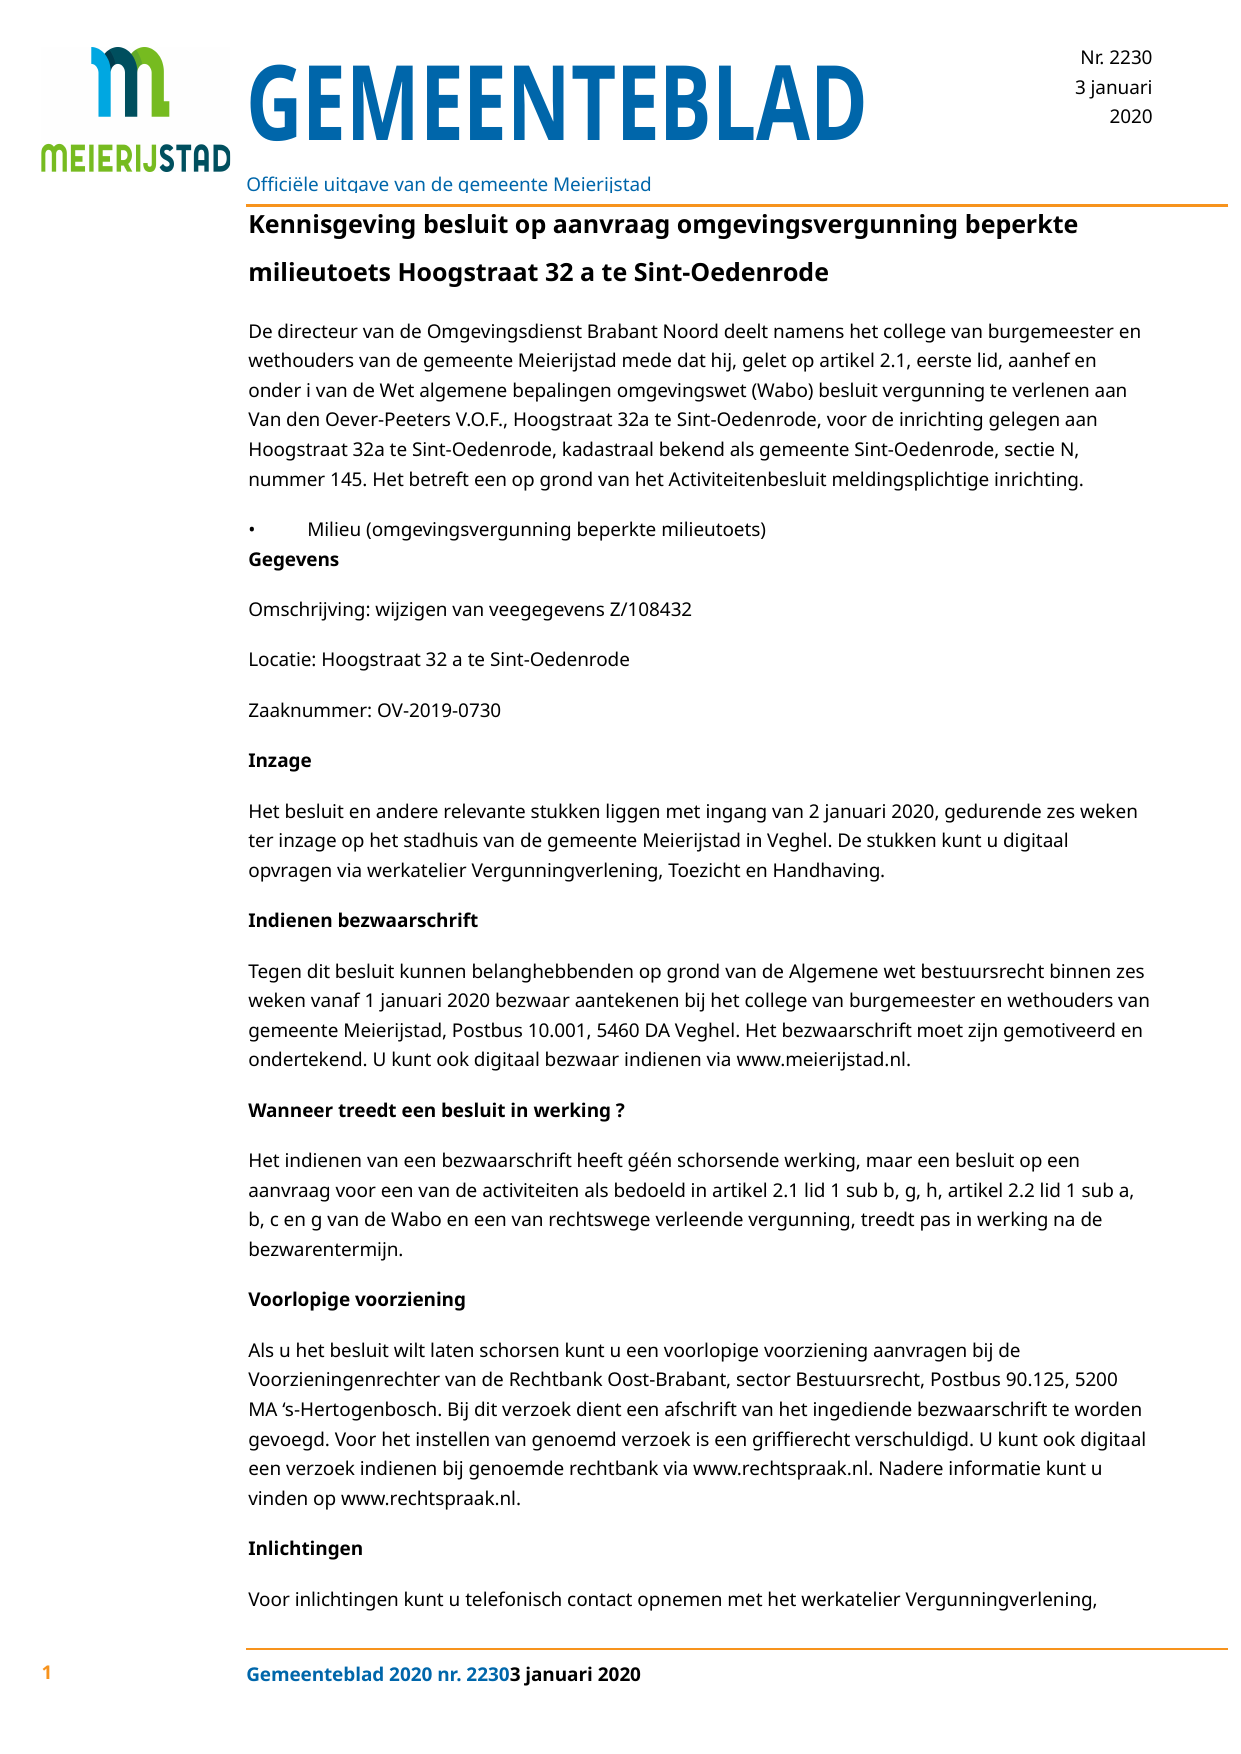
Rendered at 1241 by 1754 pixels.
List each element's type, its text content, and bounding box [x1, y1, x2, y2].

text Het besluit en andere relevante stukken liggen met ingang van 2 januari 2020, gedurende zes weken ter inzage op het stadhuis van de gemeente Meierijstad in Veghel. De stukken kunt u digitaal opvragen via werkatelier Vergunningverlening, Toezicht en Handhaving. [248, 798, 1152, 883]
text Wanneer treedt een besluit in werking ? [248, 1097, 1152, 1123]
text Inlichtingen [248, 1535, 1152, 1561]
picture [41, 47, 231, 172]
text Inzage [248, 747, 1152, 773]
text Het indienen van een bezwaarschrift heeft géén schorsende werking, maar een besluit op een aanvraag voor een van de activiteiten als bedoeld in artikel 2.1 lid 1 sub b, g, h, artikel 2.2 lid 1 sub a, b, c en g van de Wabo en een van rechtswege verleende vergunning, treedt pas in werking na de bezwarentermijn. [248, 1147, 1152, 1262]
text Omschrijving: wijzigen van veegegevens Z/108432 [248, 596, 1152, 622]
text Indienen bezwaarschrift [248, 907, 1152, 933]
text Locatie: Hoogstraat 32 a te Sint-Oedenrode [248, 647, 1152, 672]
text Als u het besluit wilt laten schorsen kunt u een voorlopige voorziening aanvragen bij de Voorzieningenrechter van de Rechtbank Oost-Brabant, sector Bestuursrecht, Postbus 90.125, 5200 MA ‘s-Hertogenbosch. Bij dit verzoek dient een afschrift van het ingediende bezwaarschrift te worden gevoegd. Voor het instellen van genoemd verzoek is een griffierecht verschuldigd. U kunt ook digitaal een verzoek indienen bij genoemde rechtbank via www.rechtspraak.nl. Nadere informatie kunt u vinden op www.rechtspraak.nl. [248, 1337, 1152, 1511]
text De directeur van de Omgevingsdienst Brabant Noord deelt namens het college van burgemeester en wethouders van de gemeente Meierijstad mede dat hij, gelet op artikel 2.1, eerste lid, aanhef en onder i van de Wet algemene bepalingen omgevingswet (Wabo) besluit vergunning te verlenen aan Van den Oever-Peeters V.O.F., Hoogstraat 32a te Sint-Oedenrode, voor de inrichting gelegen aan Hoogstraat 32a te Sint-Oedenrode, kadastraal bekend als gemeente Sint-Oedenrode, sectie N, nummer 145. Het betreft een op grond van het Activiteitenbesluit meldingsplichtige inrichting. [248, 318, 1152, 492]
text Kennisgeving besluit op aanvraag omgevingsvergunning beperkte milieutoets Hoogstraat 32 a te Sint-Oedenrode [248, 207, 1152, 288]
text Tegen dit besluit kunnen belanghebbenden op grond van de Algemene wet bestuursrecht binnen zes weken vanaf 1 januari 2020 bezwaar aantekenen bij het college van burgemeester en wethouders van gemeente Meierijstad, Postbus 10.001, 5460 DA Veghel. Het bezwaarschrift moet zijn gemotiveerd en ondertekend. U kunt ook digitaal bezwaar indienen via www.meierijstad.nl. [248, 958, 1152, 1072]
text Voorlopige voorziening [248, 1287, 1152, 1312]
list Milieu (omgevingsvergunning beperkte milieutoets) [248, 516, 1152, 542]
text Zaaknummer: OV-2019-0730 [248, 697, 1152, 723]
text Voor inlichtingen kunt u telefonisch contact opnemen met het werkatelier Vergunningverlening, [248, 1586, 1152, 1612]
text Gegevens [248, 546, 1152, 572]
